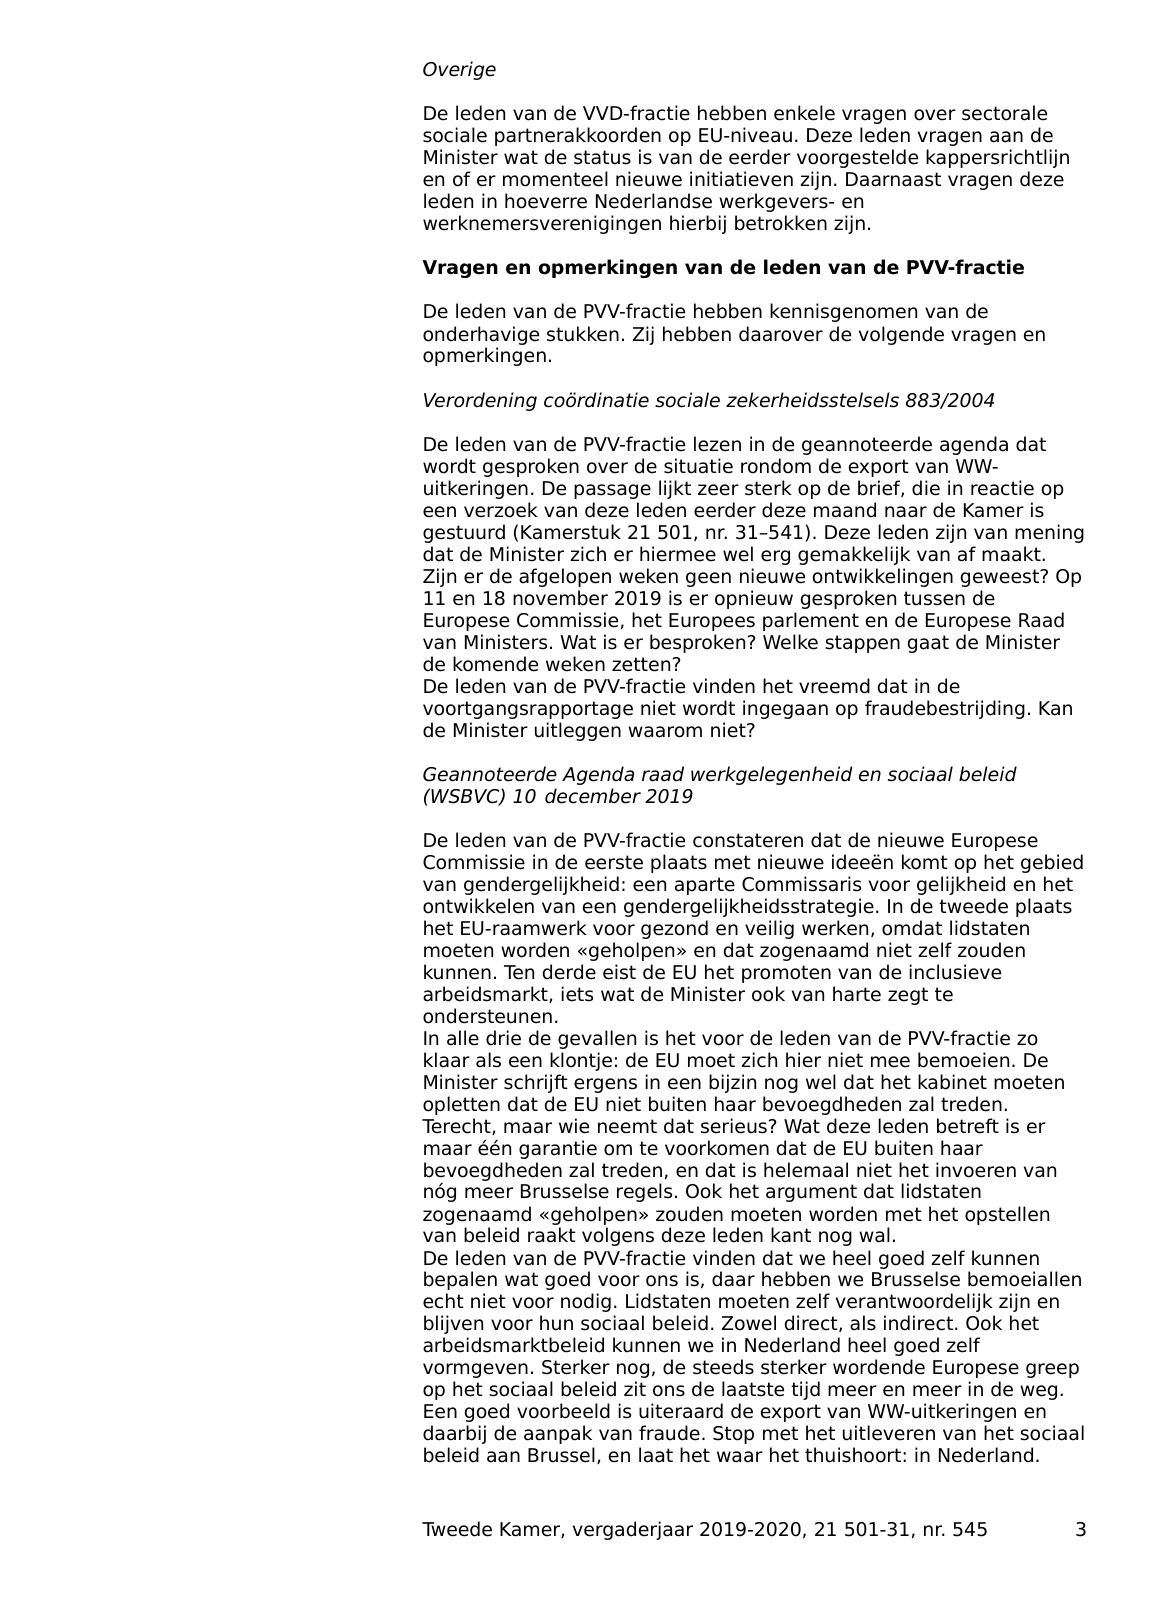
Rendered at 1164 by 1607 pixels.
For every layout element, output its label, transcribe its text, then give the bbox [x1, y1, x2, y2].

text De leden van de PVV-fractie hebben kennisgenomen van de onderhavige stukken. Zij hebben daarover de volgende vragen en opmerkingen. [422, 301, 1087, 367]
subtitle Overige [422, 59, 1087, 81]
text De leden van de PVV-fractie vinden het vreemd dat in de voortgangsrapportage niet wordt ingegaan op fraudebestrijding. Kan de Minister uitleggen waarom niet? [422, 676, 1087, 741]
subtitle Vragen en opmerkingen van de leden van de PVV-fractie [422, 257, 1087, 279]
text In alle drie de gevallen is het voor de leden van de PVV-fractie zo klaar als een klontje: de EU moet zich hier niet mee bemoeien. De Minister schrijft ergens in een bijzin nog wel dat het kabinet moeten opletten dat de EU niet buiten haar bevoegdheden zal treden. Terecht, maar wie neemt dat serieus? Wat deze leden betreft is er maar één garantie om te voorkomen dat de EU buiten haar bevoegdheden zal treden, en dat is helemaal niet het invoeren van nóg meer Brusselse regels. Ook het argument dat lidstaten zogenaamd «geholpen» zouden moeten worden met het opstellen van beleid raakt volgens deze leden kant nog wal. [422, 1028, 1087, 1247]
text De leden van de PVV-fractie lezen in de geannoteerde agenda dat wordt gesproken over de situatie rondom de export van WW-uitkeringen. De passage lijkt zeer sterk op de brief, die in reactie op een verzoek van deze leden eerder deze maand naar de Kamer is gestuurd (Kamerstuk 21 501, nr. 31–541). Deze leden zijn van mening dat de Minister zich er hiermee wel erg gemakkelijk van af maakt. Zijn er de afgelopen weken geen nieuwe ontwikkelingen geweest? Op 11 en 18 november 2019 is er opnieuw gesproken tussen de Europese Commissie, het Europees parlement en de Europese Raad van Ministers. Wat is er besproken? Welke stappen gaat de Minister de komende weken zetten? [422, 434, 1087, 676]
subtitle Geannoteerde Agenda raad werkgelegenheid en sociaal beleid (WSBVC) 10 december 2019 [422, 764, 1087, 808]
subtitle Verordening coördinatie sociale zekerheidsstelsels 883/2004 [422, 389, 1087, 412]
text De leden van de PVV-fractie vinden dat we heel goed zelf kunnen bepalen wat goed voor ons is, daar hebben we Brusselse bemoeiallen echt niet voor nodig. Lidstaten moeten zelf verantwoordelijk zijn en blijven voor hun sociaal beleid. Zowel direct, als indirect. Ook het arbeidsmarktbeleid kunnen we in Nederland heel goed zelf vormgeven. Sterker nog, de steeds sterker wordende Europese greep op het sociaal beleid zit ons de laatste tijd meer en meer in de weg. Een goed voorbeeld is uiteraard de export van WW-uitkeringen en daarbij de aanpak van fraude. Stop met het uitleveren van het sociaal beleid aan Brussel, en laat het waar het thuishoort: in Nederland. [422, 1247, 1087, 1467]
text De leden van de VVD-fractie hebben enkele vragen over sectorale sociale partnerakkoorden op EU-niveau. Deze leden vragen aan de Minister wat de status is van de eerder voorgestelde kappersrichtlijn en of er momenteel nieuwe initiatieven zijn. Daarnaast vragen deze leden in hoeverre Nederlandse werkgevers- en werknemersverenigingen hierbij betrokken zijn. [422, 103, 1087, 235]
text De leden van de PVV-fractie constateren dat de nieuwe Europese Commissie in de eerste plaats met nieuwe ideeën komt op het gebied van gendergelijkheid: een aparte Commissaris voor gelijkheid en het ontwikkelen van een gendergelijkheidsstrategie. In de tweede plaats het EU-raamwerk voor gezond en veilig werken, omdat lidstaten moeten worden «geholpen» en dat zogenaamd niet zelf zouden kunnen. Ten derde eist de EU het promoten van de inclusieve arbeidsmarkt, iets wat de Minister ook van harte zegt te ondersteunen. [422, 830, 1087, 1028]
